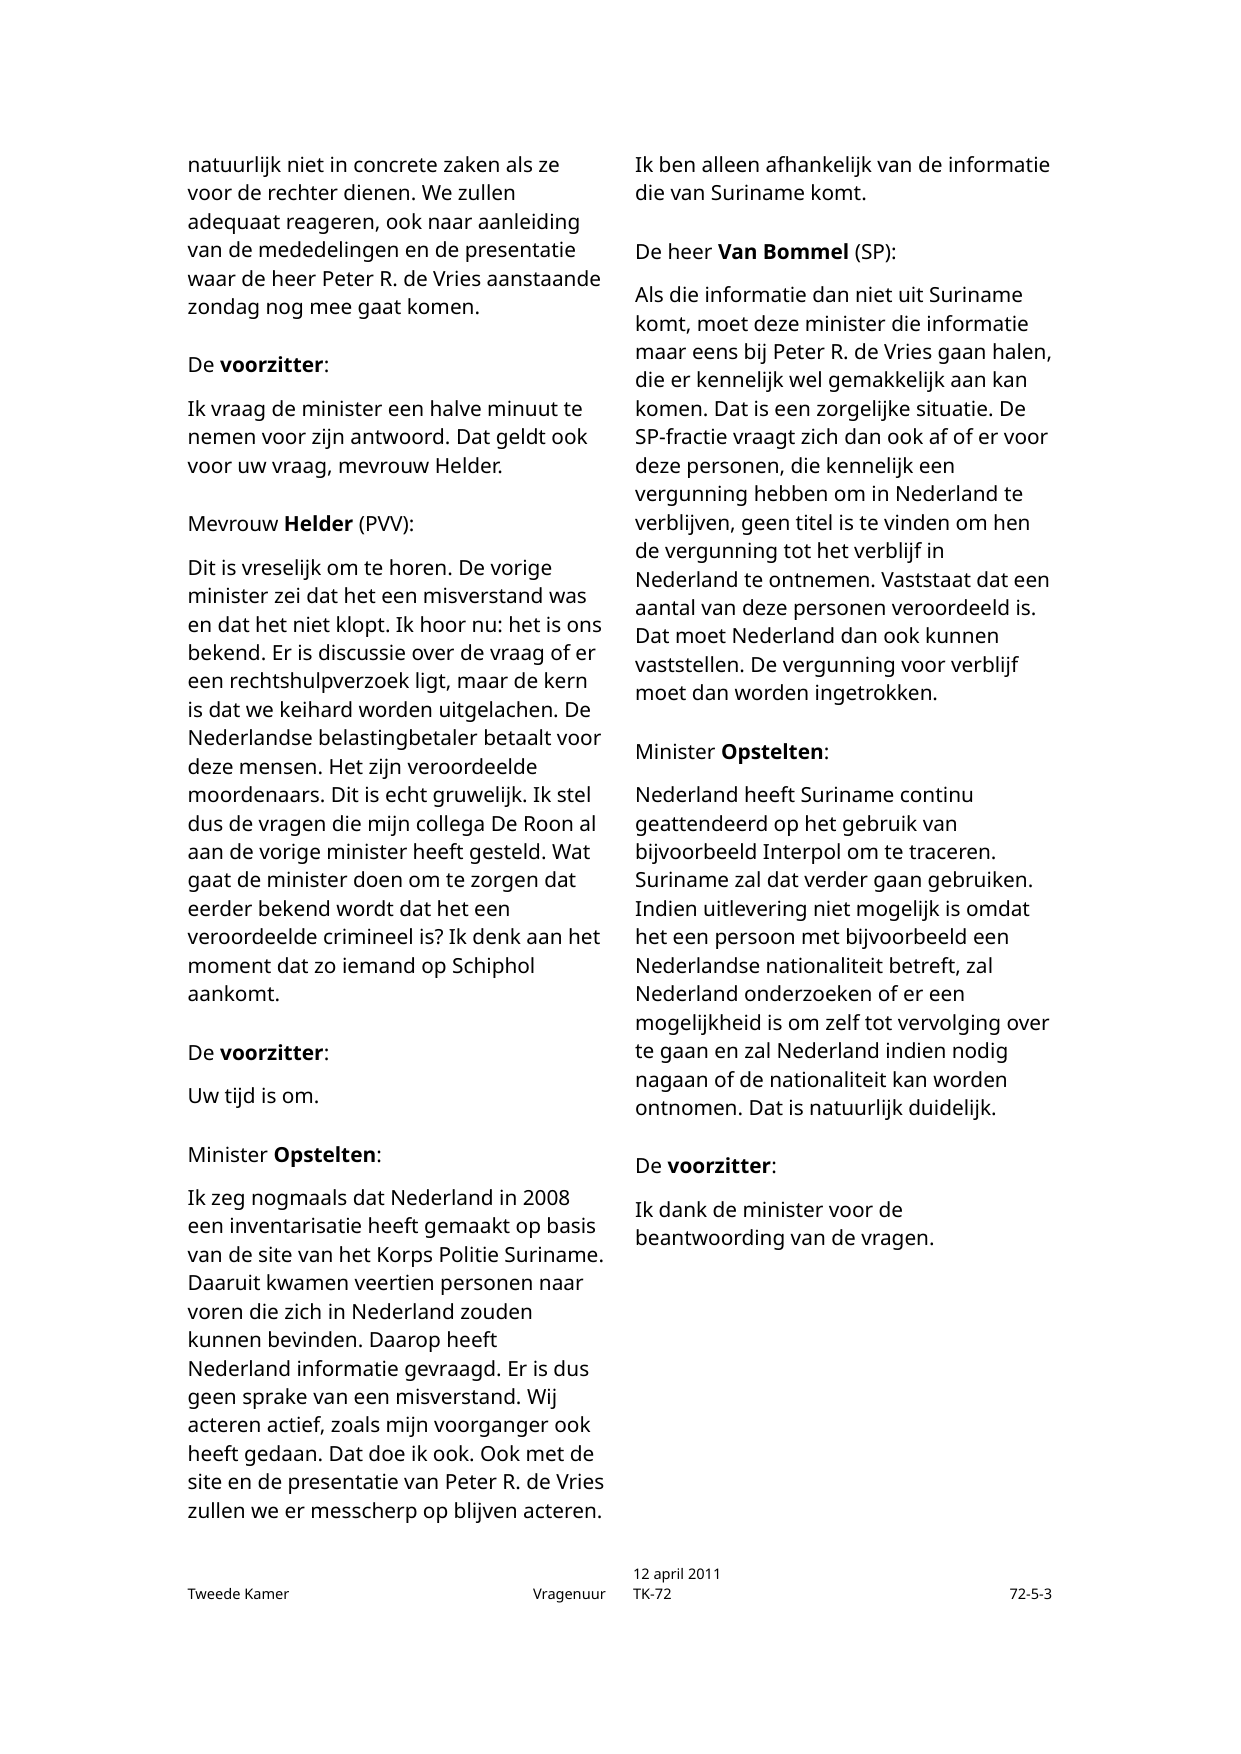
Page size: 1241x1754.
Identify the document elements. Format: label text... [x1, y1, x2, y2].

text Ik ben alleen afhankelijk van de informatie die van Suriname komt. [635, 150, 1053, 207]
text De voorzitter: [187, 1038, 605, 1066]
text De heer Van Bommel (SP): [635, 237, 1053, 265]
text Dit is vreselijk om te horen. De vorige minister zei dat het een misverstand was en dat het niet klopt. Ik hoor nu: het is ons bekend. Er is discussie over de vraag of er een rechtshulpverzoek ligt, maar de kern is dat we keihard worden uitgelachen. De Nederlandse belastingbetaler betaalt voor deze mensen. Het zijn veroordeelde moordenaars. Dit is echt gruwelijk. Ik stel dus de vragen die mijn collega De Roon al aan de vorige minister heeft gesteld. Wat gaat de minister doen om te zorgen dat eerder bekend wordt dat het een veroordeelde crimineel is? Ik denk aan het moment dat zo iemand op Schiphol aankomt. [187, 553, 605, 1008]
text Ik vraag de minister een halve minuut te nemen voor zijn antwoord. Dat geldt ook voor uw vraag, mevrouw Helder. [187, 394, 605, 479]
text Minister Opstelten: [187, 1140, 605, 1168]
text Minister Opstelten: [635, 737, 1053, 765]
text Uw tijd is om. [187, 1081, 605, 1110]
text Mevrouw Helder (PVV): [187, 509, 605, 538]
text Nederland heeft Suriname continu geattendeerd op het gebruik van bijvoorbeeld Interpol om te traceren. Suriname zal dat verder gaan gebruiken. Indien uitlevering niet mogelijk is omdat het een persoon met bijvoorbeeld een Nederlandse nationaliteit betreft, zal Nederland onderzoeken of er een mogelijkheid is om zelf tot vervolging over te gaan en zal Nederland indien nodig nagaan of de nationaliteit kan worden ontnomen. Dat is natuurlijk duidelijk. [635, 780, 1053, 1122]
text De voorzitter: [187, 351, 605, 379]
text Als die informatie dan niet uit Suriname komt, moet deze minister die informatie maar eens bij Peter R. de Vries gaan halen, die er kennelijk wel gemakkelijk aan kan komen. Dat is een zorgelijke situatie. De SP-fractie vraagt zich dan ook af of er voor deze personen, die kennelijk een vergunning hebben om in Nederland te verblijven, geen titel is te vinden om hen de vergunning tot het verblijf in Nederland te ontnemen. Vaststaat dat een aantal van deze personen veroordeeld is. Dat moet Nederland dan ook kunnen vaststellen. De vergunning voor verblijf moet dan worden ingetrokken. [635, 280, 1053, 707]
text De voorzitter: [635, 1152, 1053, 1180]
text natuurlijk niet in concrete zaken als ze voor de rechter dienen. We zullen adequaat reageren, ook naar aanleiding van de mededelingen en de presentatie waar de heer Peter R. de Vries aanstaande zondag nog mee gaat komen. [187, 150, 605, 321]
text Ik dank de minister voor de beantwoording van de vragen. [635, 1195, 1053, 1252]
text Ik zeg nogmaals dat Nederland in 2008 een inventarisatie heeft gemaakt op basis van de site van het Korps Politie Suriname. Daaruit kwamen veertien personen naar voren die zich in Nederland zouden kunnen bevinden. Daarop heeft Nederland informatie gevraagd. Er is dus geen sprake van een misverstand. Wij acteren actief, zoals mijn voorganger ook heeft gedaan. Dat doe ik ook. Ook met de site en de presentatie van Peter R. de Vries zullen we er messcherp op blijven acteren. [187, 1183, 605, 1524]
